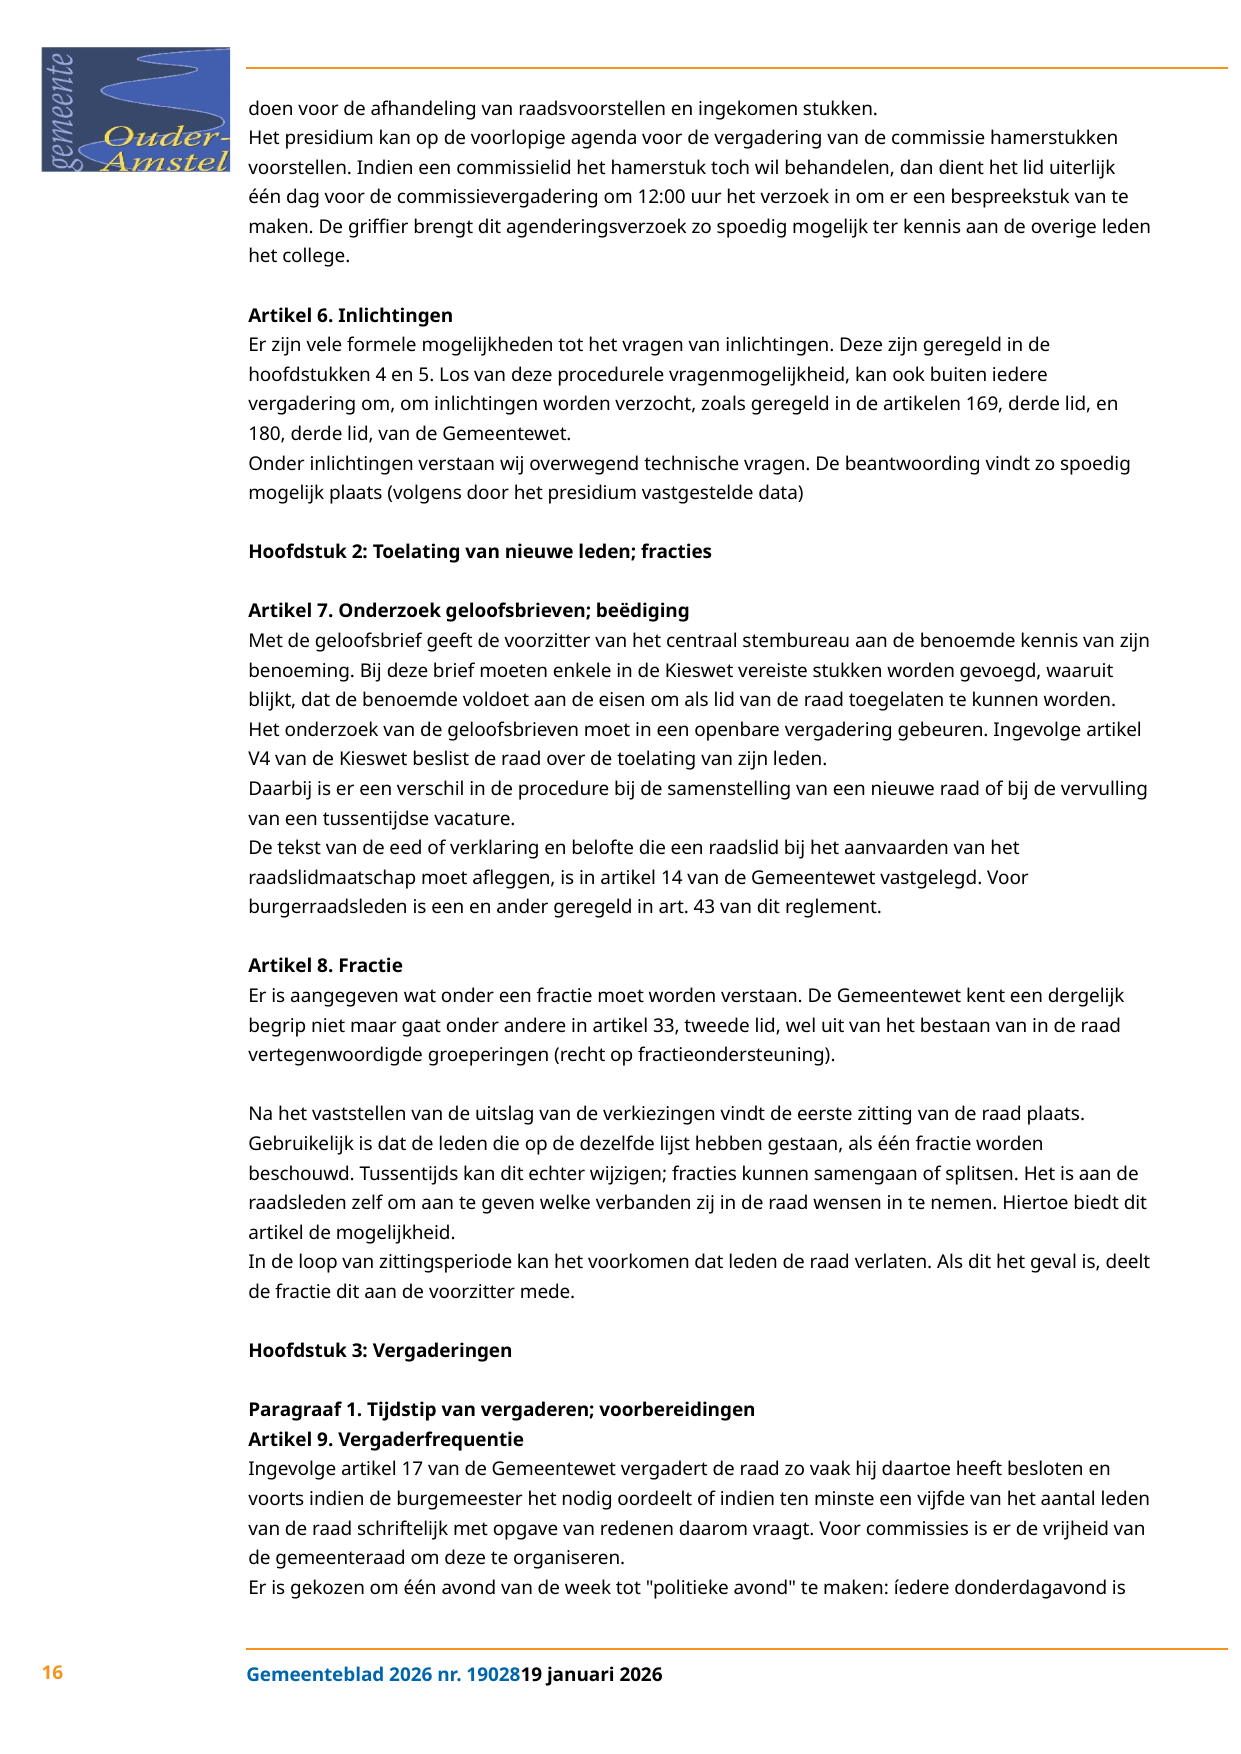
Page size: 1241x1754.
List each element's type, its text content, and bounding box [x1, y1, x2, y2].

text Na het vaststellen van de uitslag van de verkiezingen vindt de eerste zitting van de raad plaats. Gebruikelijk is dat de leden die op de dezelfde lijst hebben gestaan, als één fractie worden beschouwd. Tussentijds kan dit echter wijzigen; fracties kunnen samengaan of splitsen. Het is aan de raadsleden zelf om aan te geven welke verbanden zij in de raad wensen in te nemen. Hiertoe biedt dit artikel de mogelijkheid. [248, 1101, 1152, 1245]
text In de loop van zittingsperiode kan het voorkomen dat leden de raad verlaten. Als dit het geval is, deelt de fractie dit aan de voorzitter mede. [248, 1248, 1152, 1304]
text Artikel 7. Onderzoek geloofsbrieven; beëdiging [248, 598, 1152, 623]
text Er is gekozen om één avond van de week tot "politieke avond" te maken: íedere donderdagavond is [248, 1574, 1152, 1600]
picture [41, 47, 231, 172]
text doen voor de afhandeling van raadsvoorstellen en ingekomen stukken. [248, 95, 1152, 121]
text Daarbij is er een verschil in de procedure bij de samenstelling van een nieuwe raad of bij de vervulling van een tussentijdse vacature. [248, 775, 1152, 831]
text Paragraaf 1. Tijdstip van vergaderen; voorbereidingen [248, 1396, 1152, 1422]
text Het onderzoek van de geloofsbrieven moet in een openbare vergadering gebeuren. Ingevolge artikel V4 van de Kieswet beslist de raad over de toelating van zijn leden. [248, 716, 1152, 771]
text Met de geloofsbrief geeft de voorzitter van het centraal stembureau aan de benoemde kennis van zijn benoeming. Bij deze brief moeten enkele in de Kieswet vereiste stukken worden gevoegd, waaruit blijkt, dat de benoemde voldoet aan de eisen om als lid van de raad toegelaten te kunnen worden. [248, 627, 1152, 712]
text Het presidium kan op de voorlopige agenda voor de vergadering van de commissie hamerstukken voorstellen. Indien een commissielid het hamerstuk toch wil behandelen, dan dient het lid uiterlijk één dag voor de commissievergadering om 12:00 uur het verzoek in om er een bespreekstuk van te maken. De griffier brengt dit agenderingsverzoek zo spoedig mogelijk ter kennis aan de overige leden het college. [248, 124, 1152, 268]
text Onder inlichtingen verstaan wij overwegend technische vragen. De beantwoording vindt zo spoedig mogelijk plaats (volgens door het presidium vastgestelde data) [248, 450, 1152, 505]
text Ingevolge artikel 17 van de Gemeentewet vergadert de raad zo vaak hij daartoe heeft besloten en voorts indien de burgemeester het nodig oordeelt of indien ten minste een vijfde van het aantal leden van de raad schriftelijk met opgave van redenen daarom vraagt. Voor commissies is er de vrijheid van de gemeenteraad om deze te organiseren. [248, 1456, 1152, 1570]
text De tekst van de eed of verklaring en belofte die een raadslid bij het aanvaarden van het raadslidmaatschap moet afleggen, is in artikel 14 van de Gemeentewet vastgelegd. Voor burgerraadsleden is een en ander geregeld in art. 43 van dit reglement. [248, 834, 1152, 919]
text Hoofdstuk 3: Vergaderingen [248, 1337, 1152, 1363]
text Er is aangegeven wat onder een fractie moet worden verstaan. De Gemeentewet kent een dergelijk begrip niet maar gaat onder andere in artikel 33, tweede lid, wel uit van het bestaan van in de raad vertegenwoordigde groeperingen (recht op fractieondersteuning). [248, 982, 1152, 1067]
text Artikel 9. Vergaderfrequentie [248, 1426, 1152, 1452]
text Hoofdstuk 2: Toelating van nieuwe leden; fracties [248, 538, 1152, 564]
text Artikel 8. Fractie [248, 953, 1152, 978]
text Artikel 6. Inlichtingen [248, 302, 1152, 328]
text Er zijn vele formele mogelijkheden tot het vragen van inlichtingen. Deze zijn geregeld in de hoofdstukken 4 en 5. Los van deze procedurele vragenmogelijkheid, kan ook buiten iedere vergadering om, om inlichtingen worden verzocht, zoals geregeld in de artikelen 169, derde lid, en 180, derde lid, van de Gemeentewet. [248, 331, 1152, 446]
